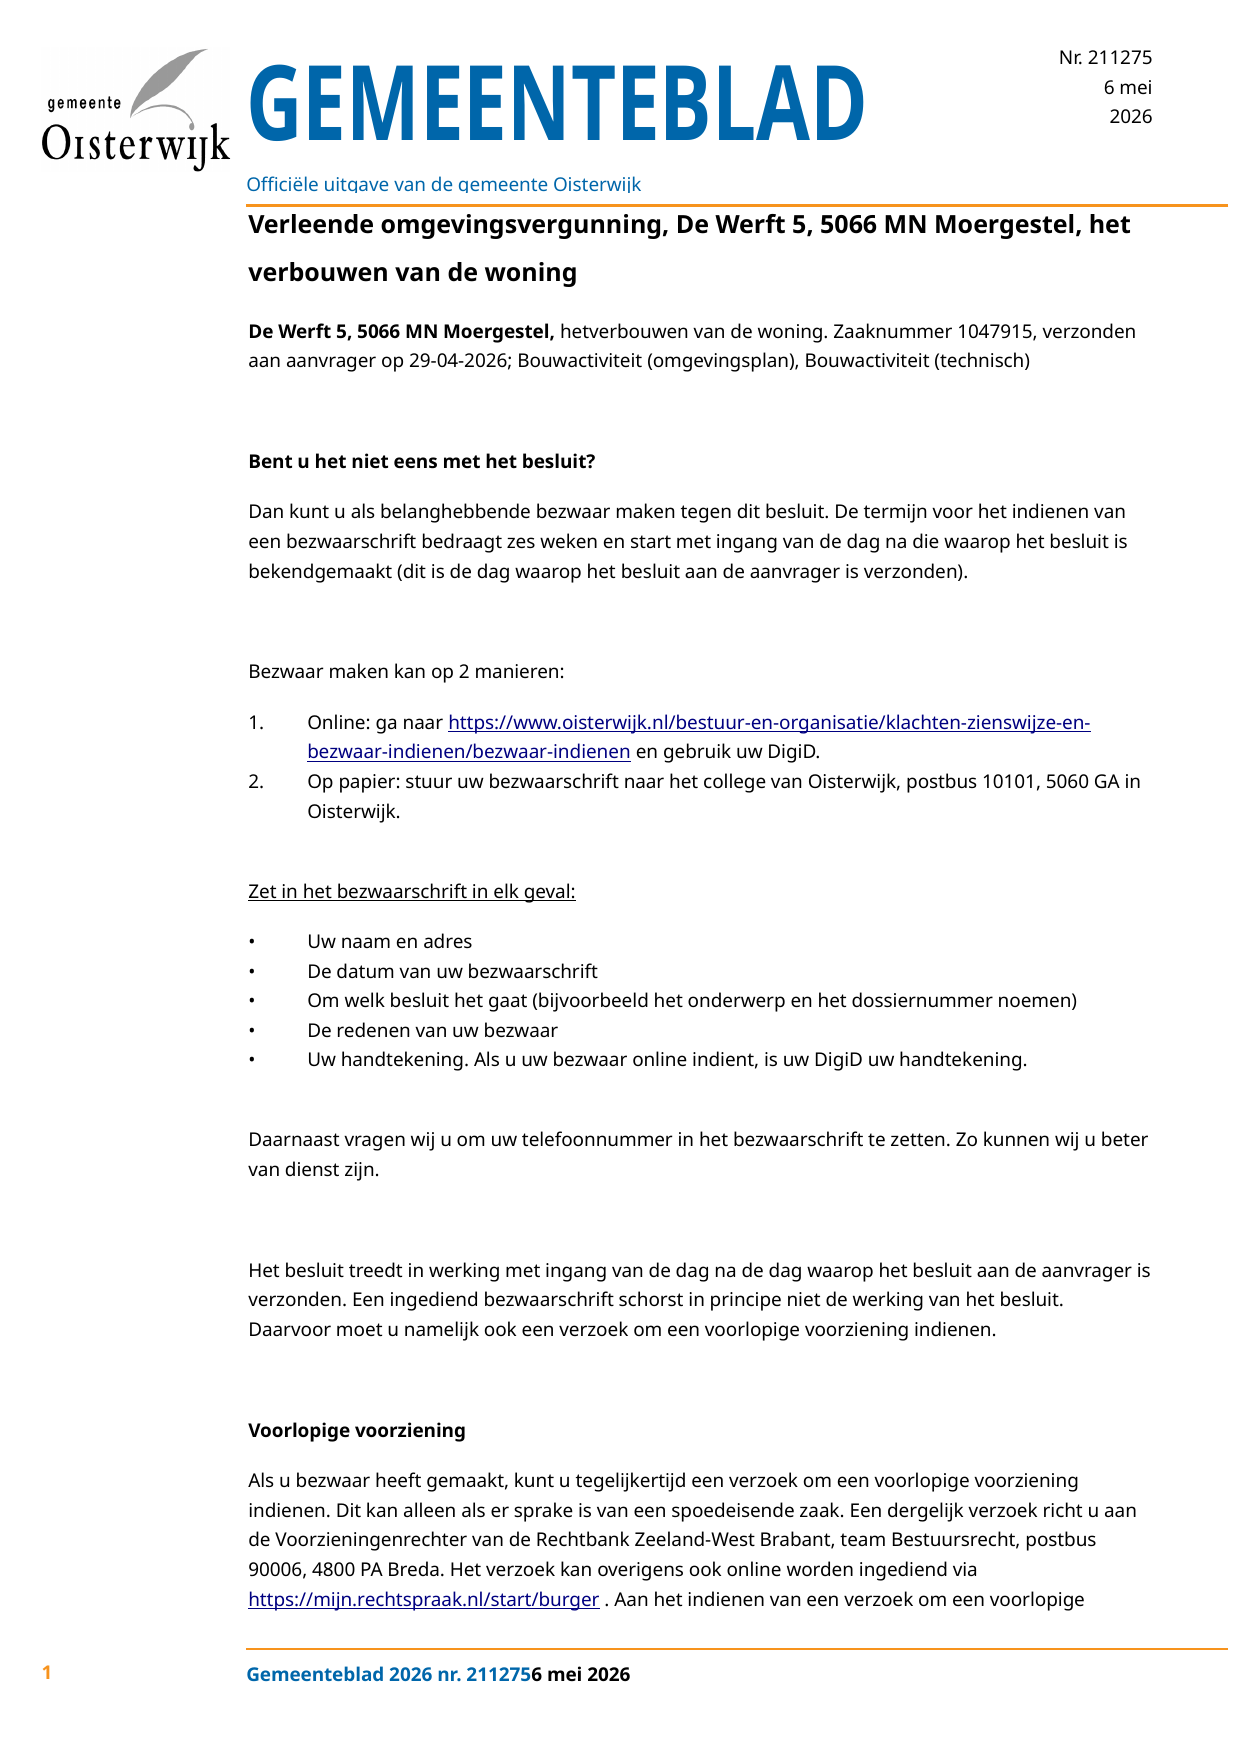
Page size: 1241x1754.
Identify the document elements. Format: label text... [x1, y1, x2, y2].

text Zet in het bezwaarschrift in elk geval: [248, 878, 1152, 904]
text De Werft 5, 5066 MN Moergestel, hetverbouwen van de woning. Zaaknummer 1047915, verzonden aan aanvrager op 29-04-2026; Bouwactiviteit (omgevingsplan), Bouwactiviteit (technisch) [248, 318, 1152, 373]
list Om welk besluit het gaat (bijvoorbeeld het onderwerp en het dossiernummer noemen) [248, 987, 1152, 1013]
text Bezwaar maken kan op 2 manieren: [248, 659, 1152, 684]
text Dan kunt u als belanghebbende bezwaar maken tegen dit besluit. De termijn voor het indienen van een bezwaarschrift bedraagt zes weken en start met ingang van de dag na die waarop het besluit is bekendgemaakt (dit is de dag waarop het besluit aan de aanvrager is verzonden). [248, 499, 1152, 584]
list De datum van uw bezwaarschrift [248, 958, 1152, 984]
text Bent u het niet eens met het besluit? [248, 448, 1152, 474]
text Daarnaast vragen wij u om uw telefoonnummer in het bezwaarschrift te zetten. Zo kunnen wij u beter van dienst zijn. [248, 1127, 1152, 1182]
text Verleende omgevingsvergunning, De Werft 5, 5066 MN Moergestel, het verbouwen van de woning [248, 207, 1152, 288]
list Online: ga naar https://www.oisterwijk.nl/bestuur-en-organisatie/klachten-zienswijze-en-bezwaar-indienen/bezwaar-indienen en gebruik uw DigiD. [248, 709, 1152, 764]
list De redenen van uw bezwaar [248, 1017, 1152, 1043]
text Het besluit treedt in werking met ingang van de dag na de dag waarop het besluit aan de aanvrager is verzonden. Een ingediend bezwaarschrift schorst in principe niet de werking van het besluit. Daarvoor moet u namelijk ook een verzoek om een voorlopige voorziening indienen. [248, 1257, 1152, 1342]
list Uw naam en adres [248, 928, 1152, 954]
text Als u bezwaar heeft gemaakt, kunt u tegelijkertijd een verzoek om een voorlopige voorziening indienen. Dit kan alleen als er sprake is van een spoedeisende zaak. Een dergelijk verzoek richt u aan de Voorzieningenrechter van de Rechtbank Zeeland-West Brabant, team Bestuursrecht, postbus 90006, 4800 PA Breda. Het verzoek kan overigens ook online worden ingediend via https://mijn.rechtspraak.nl/start/burger . Aan het indienen van een verzoek om een voorlopige [248, 1467, 1152, 1612]
list Uw handtekening. Als u uw bezwaar online indient, is uw DigiD uw handtekening. [248, 1047, 1152, 1072]
picture [41, 47, 231, 172]
text Voorlopige voorziening [248, 1417, 1152, 1443]
list Op papier: stuur uw bezwaarschrift naar het college van Oisterwijk, postbus 10101, 5060 GA in Oisterwijk. [248, 768, 1152, 824]
